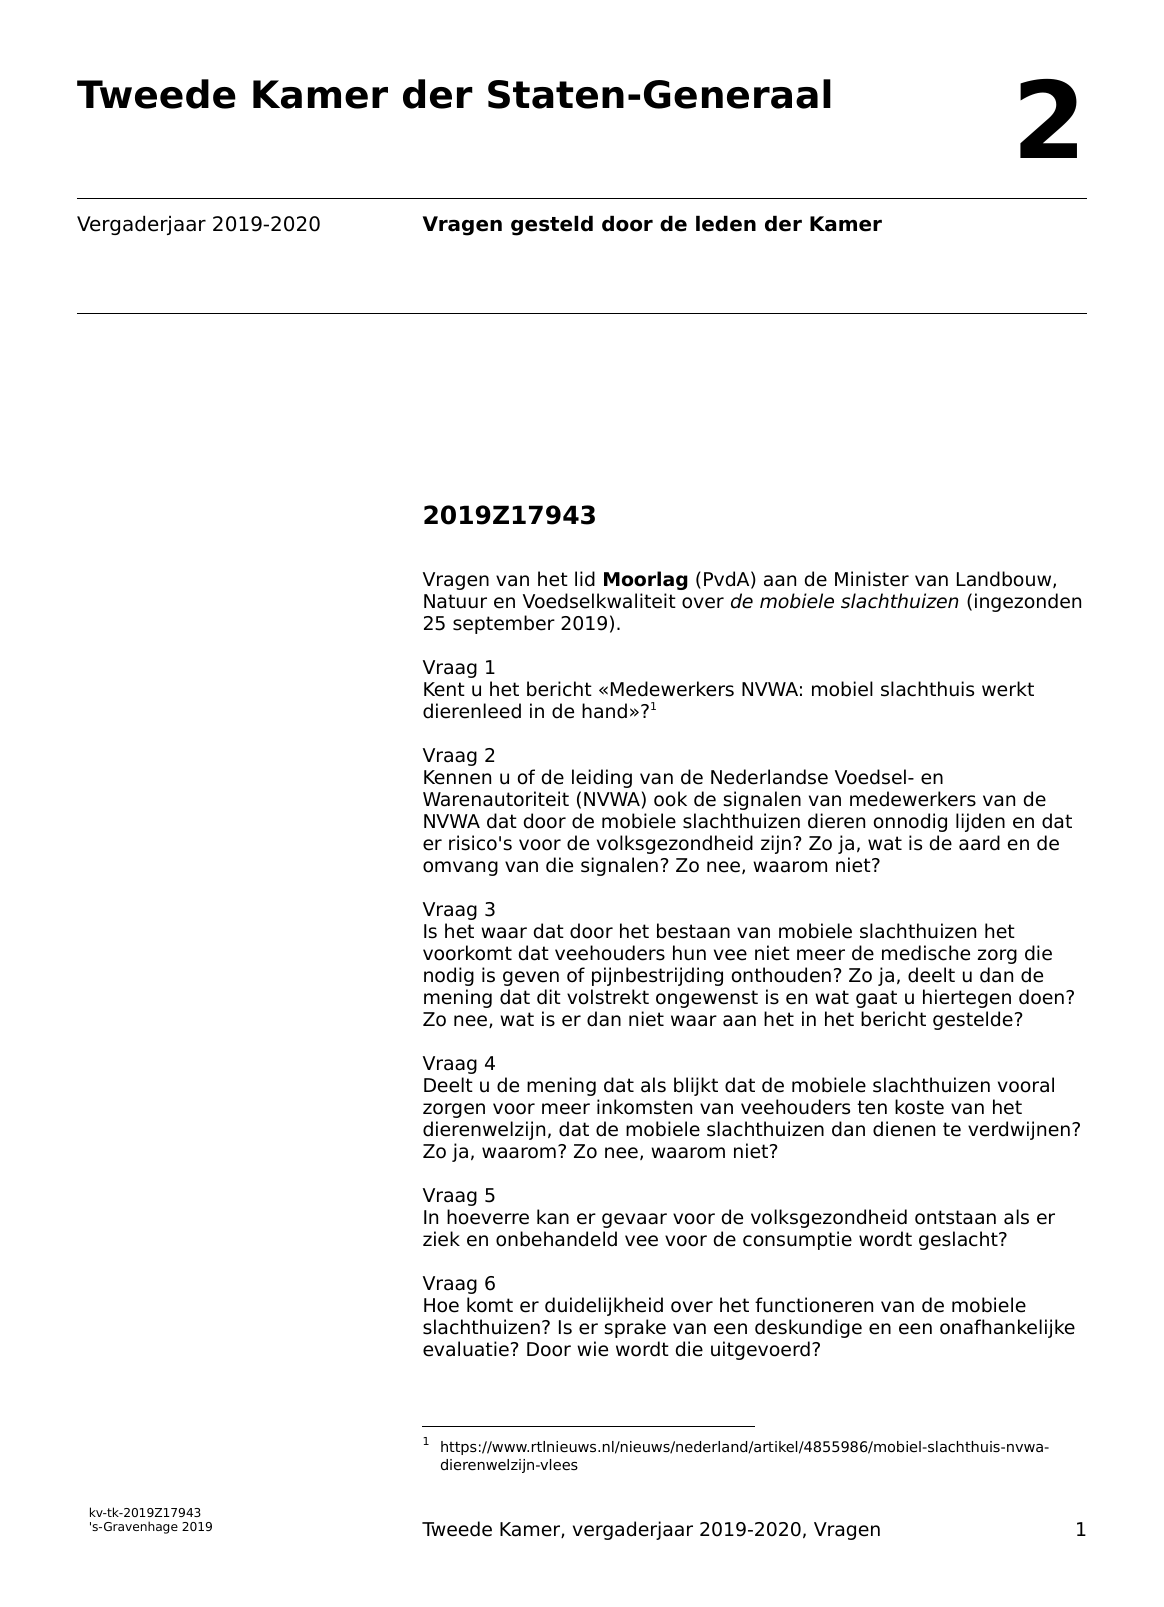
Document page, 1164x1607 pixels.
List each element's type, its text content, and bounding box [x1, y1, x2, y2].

text Vraag 6 [422, 1273, 1087, 1295]
text Vragen van het lid Moorlag (PvdA) aan de Minister van Landbouw, Natuur en Voedselkwaliteit over de mobiele slachthuizen (ingezonden 25 september 2019). [422, 569, 1087, 635]
text In hoeverre kan er gevaar voor de volksgezondheid ontstaan als er ziek en onbehandeld vee voor de consumptie wordt geslacht? [422, 1207, 1087, 1251]
text Kennen u of de leiding van de Nederlandse Voedsel- en Warenautoriteit (NVWA) ook de signalen van medewerkers van de NVWA dat door de mobiele slachthuizen dieren onnodig lijden en dat er risico's voor de volksgezondheid zijn? Zo ja, wat is de aard en de omvang van die signalen? Zo nee, waarom niet? [422, 767, 1087, 877]
text Kent u het bericht «Medewerkers NVWA: mobiel slachthuis werkt dierenleed in de hand»? [422, 679, 1087, 723]
text Vraag 2 [422, 745, 1087, 767]
text Vraag 4 [422, 1053, 1087, 1075]
text Hoe komt er duidelijkheid over het functioneren van de mobiele slachthuizen? Is er sprake van een deskundige en een onafhankelijke evaluatie? Door wie wordt die uitgevoerd? [422, 1295, 1087, 1361]
text Vraag 3 [422, 899, 1087, 921]
text kv-tk-2019Z17943 [88, 1506, 323, 1520]
table_header 2 [886, 59, 1087, 198]
text Vraag 1 [422, 657, 1087, 679]
text Is het waar dat door het bestaan van mobiele slachthuizen het voorkomt dat veehouders hun vee niet meer de medische zorg die nodig is geven of pijnbestrijding onthouden? Zo ja, deelt u dan de mening dat dit volstrekt ongewenst is en wat gaat u hiertegen doen? Zo nee, wat is er dan niet waar aan het in het bericht gestelde? [422, 921, 1087, 1031]
text https://www.rtlnieuws.nl/nieuws/nederland/artikel/4855986/mobiel-slachthuis-nvwa-dierenwelzijn-vlees [422, 1435, 1087, 1474]
table_header Tweede Kamer der Staten-Generaal [77, 59, 886, 198]
table_cell Vergaderjaar 2019-2020 [77, 199, 422, 313]
text 's-Gravenhage 2019 [88, 1520, 323, 1534]
text Deelt u de mening dat als blijkt dat de mobiele slachthuizen vooral zorgen voor meer inkomsten van veehouders ten koste van het dierenwelzijn, dat de mobiele slachthuizen dan dienen te verdwijnen? Zo ja, waarom? Zo nee, waarom niet? [422, 1075, 1087, 1163]
table_cell Vragen gesteld door de leden der Kamer [422, 199, 1087, 313]
text Vraag 5 [422, 1185, 1087, 1207]
text 2019Z17943 [422, 501, 1087, 531]
